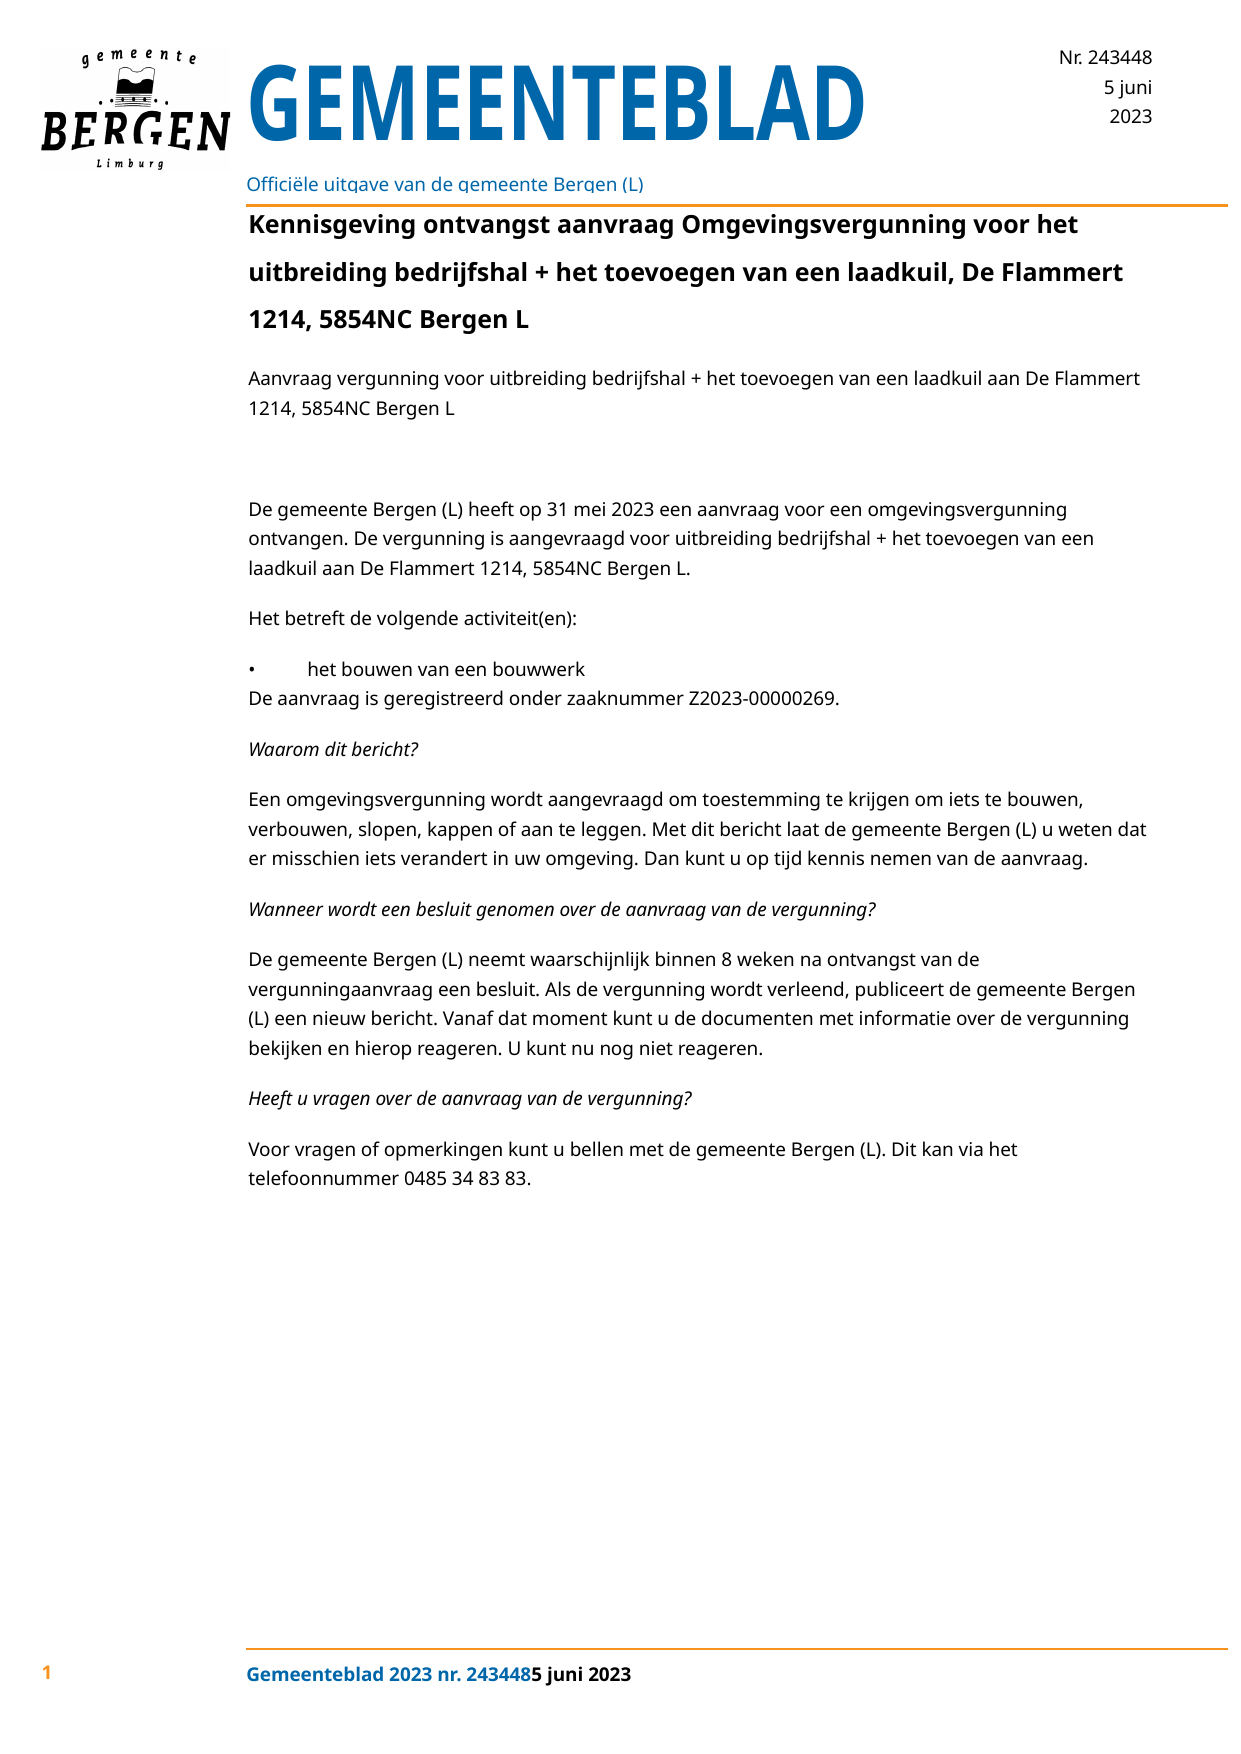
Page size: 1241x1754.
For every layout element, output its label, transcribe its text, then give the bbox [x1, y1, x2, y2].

list het bouwen van een bouwwerk [248, 656, 1152, 682]
picture [41, 47, 231, 172]
text De gemeente Bergen (L) heeft op 31 mei 2023 een aanvraag voor een omgevingsvergunning ontvangen. De vergunning is aangevraagd voor uitbreiding bedrijfshal + het toevoegen van een laadkuil aan De Flammert 1214, 5854NC Bergen L. [248, 496, 1152, 581]
text Kennisgeving ontvangst aanvraag Omgevingsvergunning voor het uitbreiding bedrijfshal + het toevoegen van een laadkuil, De Flammert 1214, 5854NC Bergen L [248, 207, 1152, 336]
text Heeft u vragen over de aanvraag van de vergunning? [248, 1086, 1152, 1111]
text Voor vragen of opmerkingen kunt u bellen met de gemeente Bergen (L). Dit kan via het telefoonnummer 0485 34 83 83. [248, 1136, 1152, 1191]
text Het betreft de volgende activiteit(en): [248, 606, 1152, 631]
text De gemeente Bergen (L) neemt waarschijnlijk binnen 8 weken na ontvangst van de vergunningaanvraag een besluit. Als de vergunning wordt verleend, publiceert de gemeente Bergen (L) een nieuw bericht. Vanaf dat moment kunt u de documenten met informatie over de vergunning bekijken en hierop reageren. U kunt nu nog niet reageren. [248, 946, 1152, 1061]
text Aanvraag vergunning voor uitbreiding bedrijfshal + het toevoegen van een laadkuil aan De Flammert 1214, 5854NC Bergen L [248, 366, 1152, 421]
text Waarom dit bericht? [248, 736, 1152, 762]
text Een omgevingsvergunning wordt aangevraagd om toestemming te krijgen om iets te bouwen, verbouwen, slopen, kappen of aan te leggen. Met dit bericht laat de gemeente Bergen (L) u weten dat er misschien iets verandert in uw omgeving. Dan kunt u op tijd kennis nemen van de aanvraag. [248, 786, 1152, 871]
text Wanneer wordt een besluit genomen over de aanvraag van de vergunning? [248, 896, 1152, 922]
text De aanvraag is geregistreerd onder zaaknummer Z2023-00000269. [248, 686, 1152, 711]
